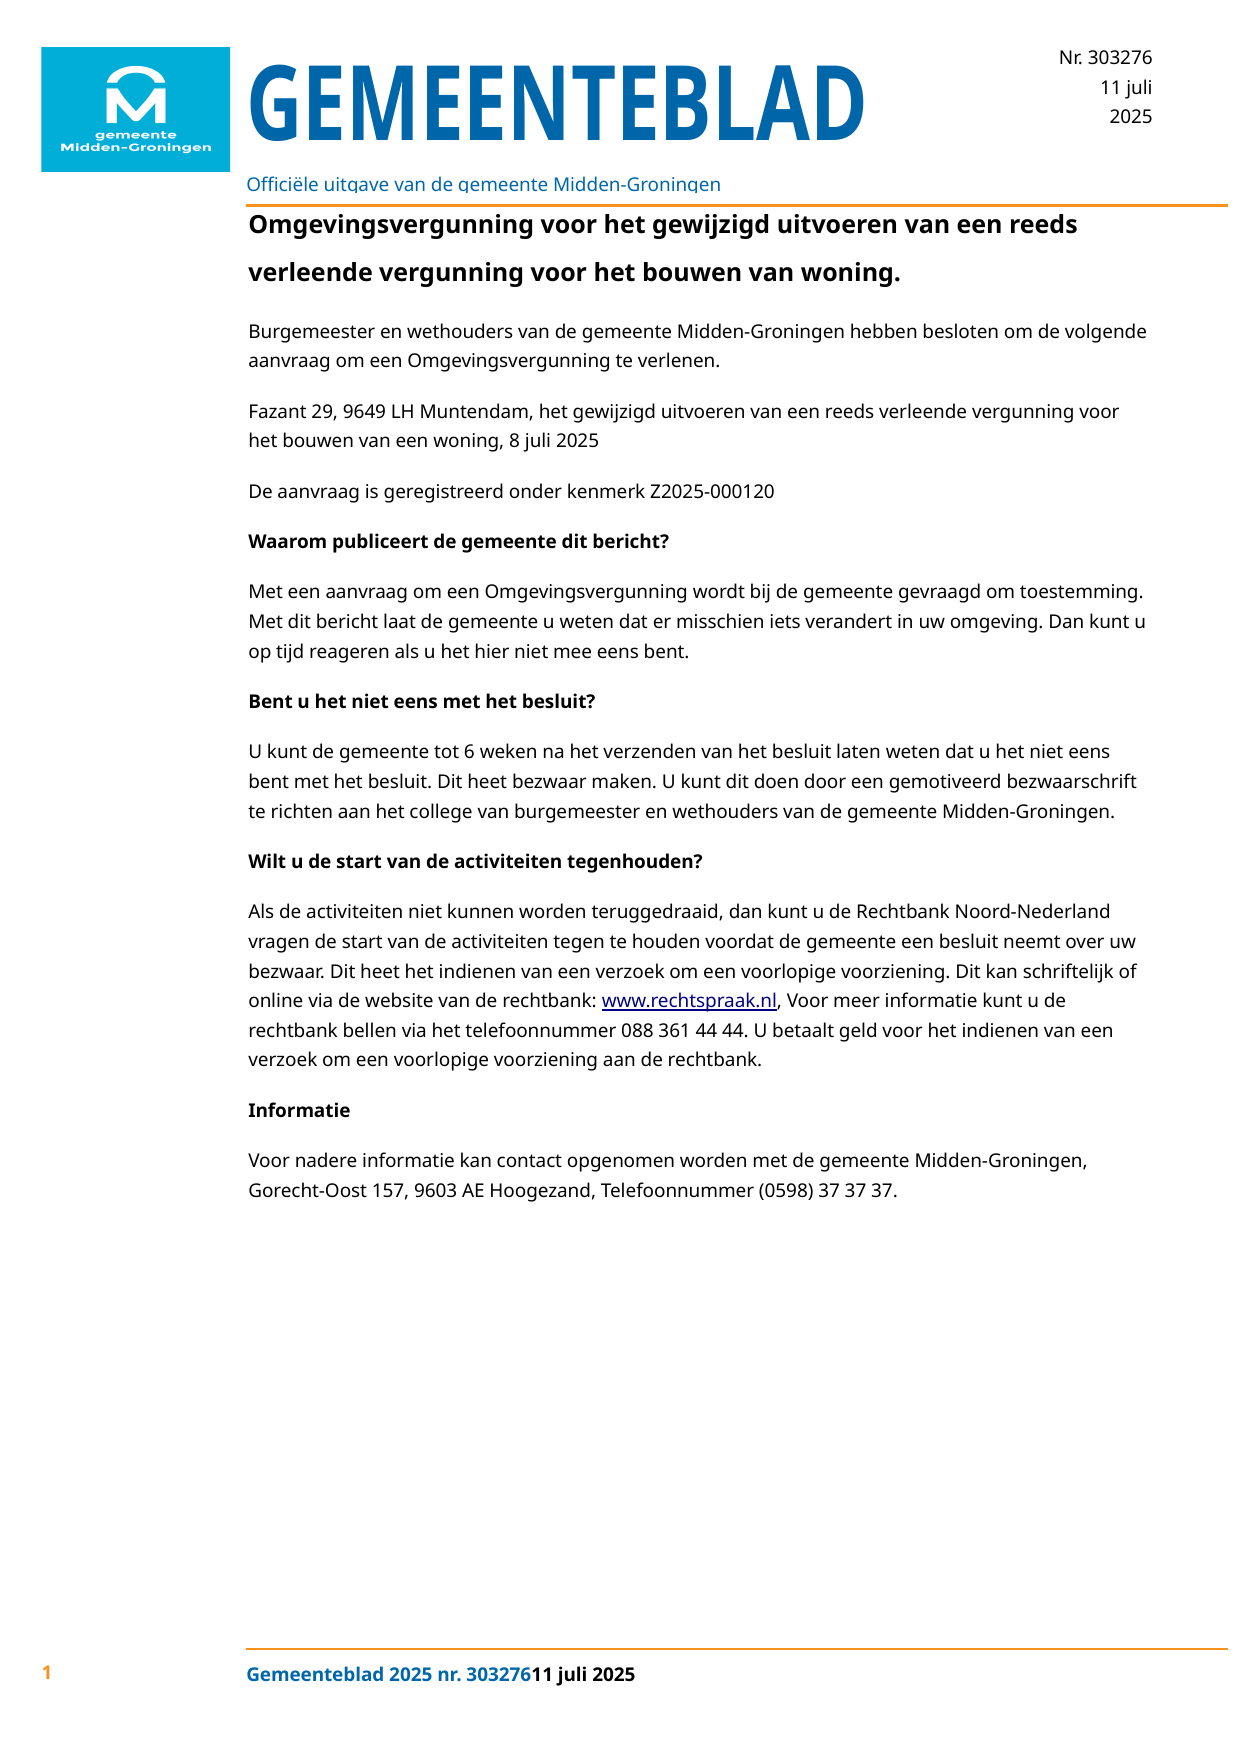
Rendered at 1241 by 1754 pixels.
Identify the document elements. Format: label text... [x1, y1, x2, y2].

text Fazant 29, 9649 LH Muntendam, het gewijzigd uitvoeren van een reeds verleende vergunning voor het bouwen van een woning, 8 juli 2025 [248, 398, 1152, 453]
text Waarom publiceert de gemeente dit bericht? [248, 528, 1152, 554]
text Bent u het niet eens met het besluit? [248, 688, 1152, 714]
picture [107, 89, 165, 122]
text U kunt de gemeente tot 6 weken na het verzenden van het besluit laten weten dat u het niet eens bent met het besluit. Dit heet bezwaar maken. U kunt dit doen door een gemotiveerd bezwaarschrift te richten aan het college van burgemeester en wethouders van de gemeente Midden-Groningen. [248, 739, 1152, 824]
text De aanvraag is geregistreerd onder kenmerk Z2025-000120 [248, 478, 1152, 504]
text Voor nadere informatie kan contact opgenomen worden met de gemeente Midden-Groningen, Gorecht-Oost 157, 9603 AE Hoogezand, Telefoonnummer (0598) 37 37 37. [248, 1147, 1152, 1203]
text Met een aanvraag om een Omgevingsvergunning wordt bij de gemeente gevraagd om toestemming. Met dit bericht laat de gemeente u weten dat er misschien iets verandert in uw omgeving. Dan kunt u op tijd reageren als u het hier niet mee eens bent. [248, 579, 1152, 664]
text Informatie [248, 1097, 1152, 1123]
picture [108, 66, 164, 82]
text Wilt u de start van de activiteiten tegenhouden? [248, 848, 1152, 874]
text Als de activiteiten niet kunnen worden teruggedraaid, dan kunt u de Rechtbank Noord-Nederland vragen de start van de activiteiten tegen te houden voordat de gemeente een besluit neemt over uw bezwaar. Dit heet het indienen van een verzoek om een voorlopige voorziening. Dit kan schriftelijk of online via de website van de rechtbank: www.rechtspraak.nl, Voor meer informatie kunt u de rechtbank bellen via het telefoonnummer 088 361 44 44. U betaalt geld voor het indienen van een verzoek om een voorlopige voorziening aan de rechtbank. [248, 899, 1152, 1072]
text Omgevingsvergunning voor het gewijzigd uitvoeren van een reeds verleende vergunning voor het bouwen van woning. [248, 207, 1152, 288]
text Burgemeester en wethouders van de gemeente Midden-Groningen hebben besloten om de volgende aanvraag om een Omgevingsvergunning te verlenen. [248, 318, 1152, 373]
picture [184, 146, 190, 153]
